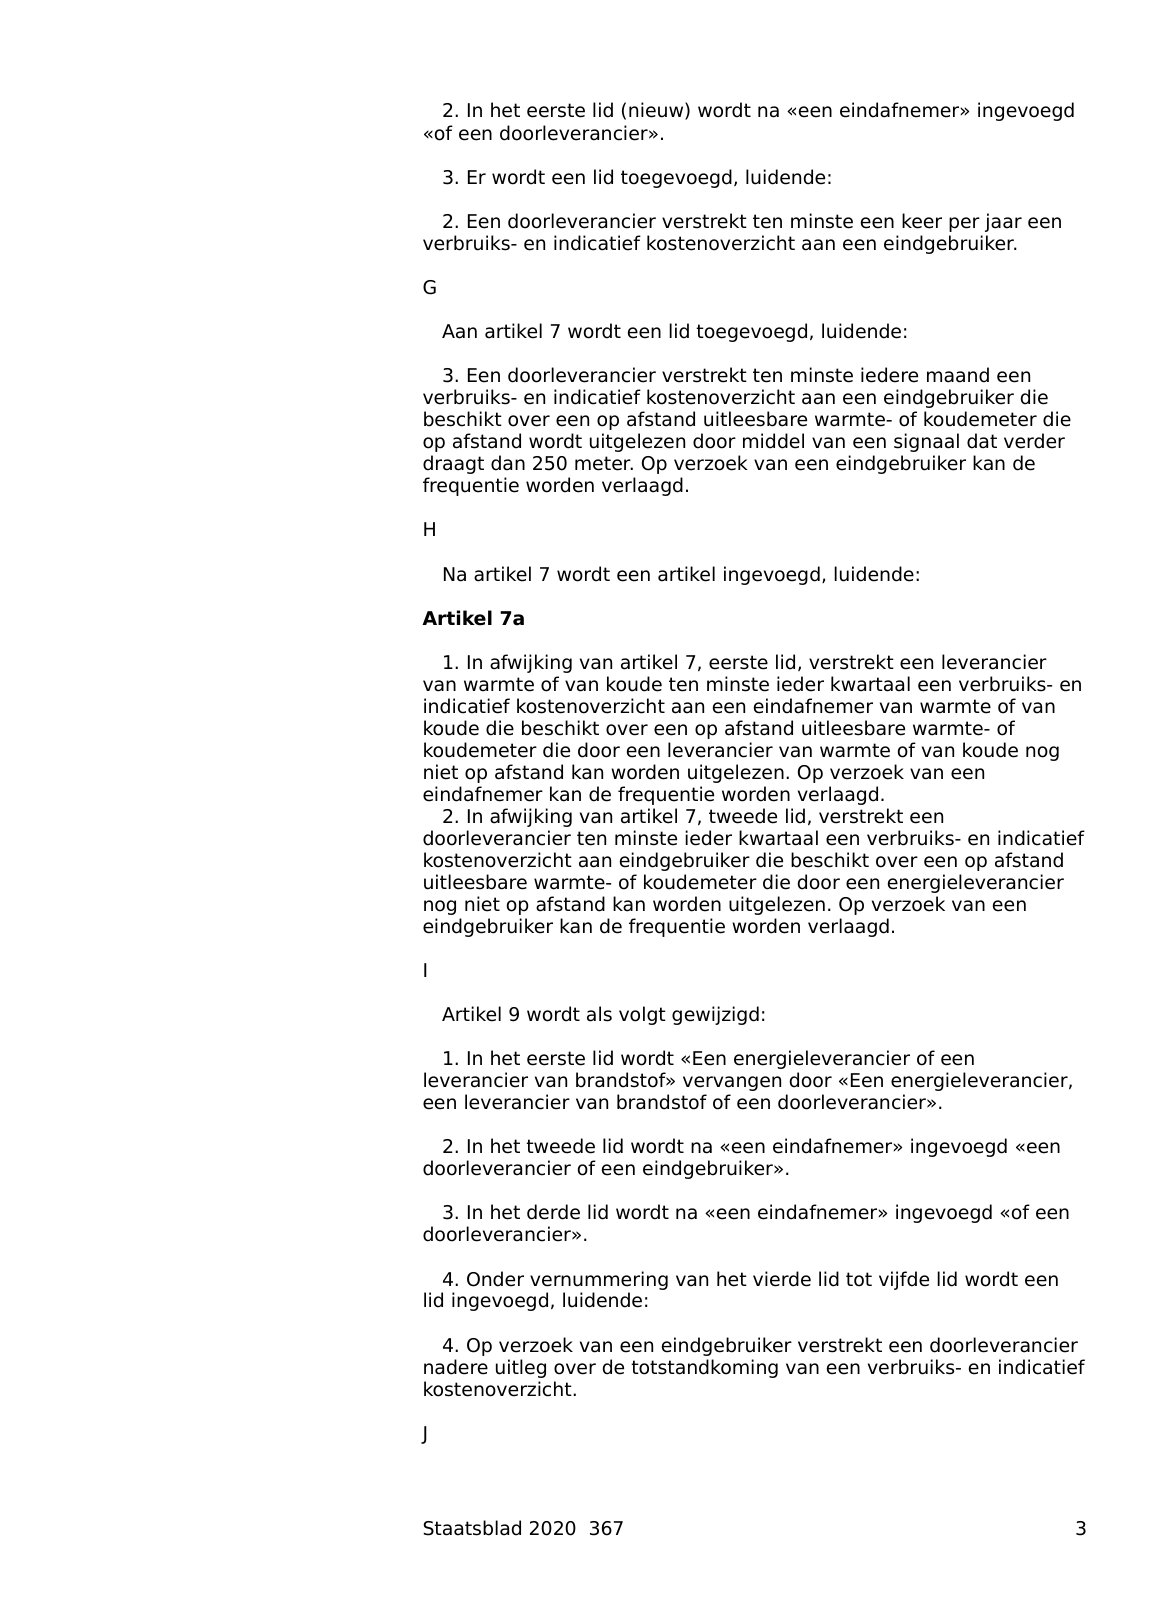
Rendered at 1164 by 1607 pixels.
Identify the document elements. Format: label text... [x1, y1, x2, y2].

text 4. Op verzoek van een eindgebruiker verstrekt een doorleverancier nadere uitleg over de totstandkoming van een verbruiks- en indicatief kostenoverzicht. [422, 1334, 1087, 1401]
text Na artikel 7 wordt een artikel ingevoegd, luidende: [422, 563, 1087, 585]
text H [422, 519, 1087, 541]
text 2. In het tweede lid wordt na «een eindafnemer» ingevoegd «een doorleverancier of een eindgebruiker». [422, 1136, 1087, 1180]
text 2. In afwijking van artikel 7, tweede lid, verstrekt een doorleverancier ten minste ieder kwartaal een verbruiks- en indicatief kostenoverzicht aan eindgebruiker die beschikt over een op afstand uitleesbare warmte- of koudemeter die door een energieleverancier nog niet op afstand kan worden uitgelezen. Op verzoek van een eindgebruiker kan de frequentie worden verlaagd. [422, 806, 1087, 937]
text 2. In het eerste lid (nieuw) wordt na «een eindafnemer» ingevoegd «of een doorleverancier». [422, 100, 1087, 144]
text Aan artikel 7 wordt een lid toegevoegd, luidende: [422, 321, 1087, 343]
text I [422, 960, 1087, 982]
text J [422, 1423, 1087, 1445]
text 1. In afwijking van artikel 7, eerste lid, verstrekt een leverancier van warmte of van koude ten minste ieder kwartaal een verbruiks- en indicatief kostenoverzicht aan een eindafnemer van warmte of van koude die beschikt over een op afstand uitleesbare warmte- of koudemeter die door een leverancier van warmte of van koude nog niet op afstand kan worden uitgelezen. Op verzoek van een eindafnemer kan de frequentie worden verlaagd. [422, 652, 1087, 806]
text Artikel 9 wordt als volgt gewijzigd: [422, 1004, 1087, 1026]
text 2. Een doorleverancier verstrekt ten minste een keer per jaar een verbruiks- en indicatief kostenoverzicht aan een eindgebruiker. [422, 211, 1087, 255]
text 3. Er wordt een lid toegevoegd, luidende: [422, 167, 1087, 188]
text 1. In het eerste lid wordt «Een energieleverancier of een leverancier van brandstof» vervangen door «Een energieleverancier, een leverancier van brandstof of een doorleverancier». [422, 1048, 1087, 1114]
text 4. Onder vernummering van het vierde lid tot vijfde lid wordt een lid ingevoegd, luidende: [422, 1268, 1087, 1312]
text 3. In het derde lid wordt na «een eindafnemer» ingevoegd «of een doorleverancier». [422, 1202, 1087, 1246]
subtitle Artikel 7a [422, 608, 1087, 629]
text 3. Een doorleverancier verstrekt ten minste iedere maand een verbruiks- en indicatief kostenoverzicht aan een eindgebruiker die beschikt over een op afstand uitleesbare warmte- of koudemeter die op afstand wordt uitgelezen door middel van een signaal dat verder draagt dan 250 meter. Op verzoek van een eindgebruiker kan de frequentie worden verlaagd. [422, 365, 1087, 497]
text G [422, 277, 1087, 299]
